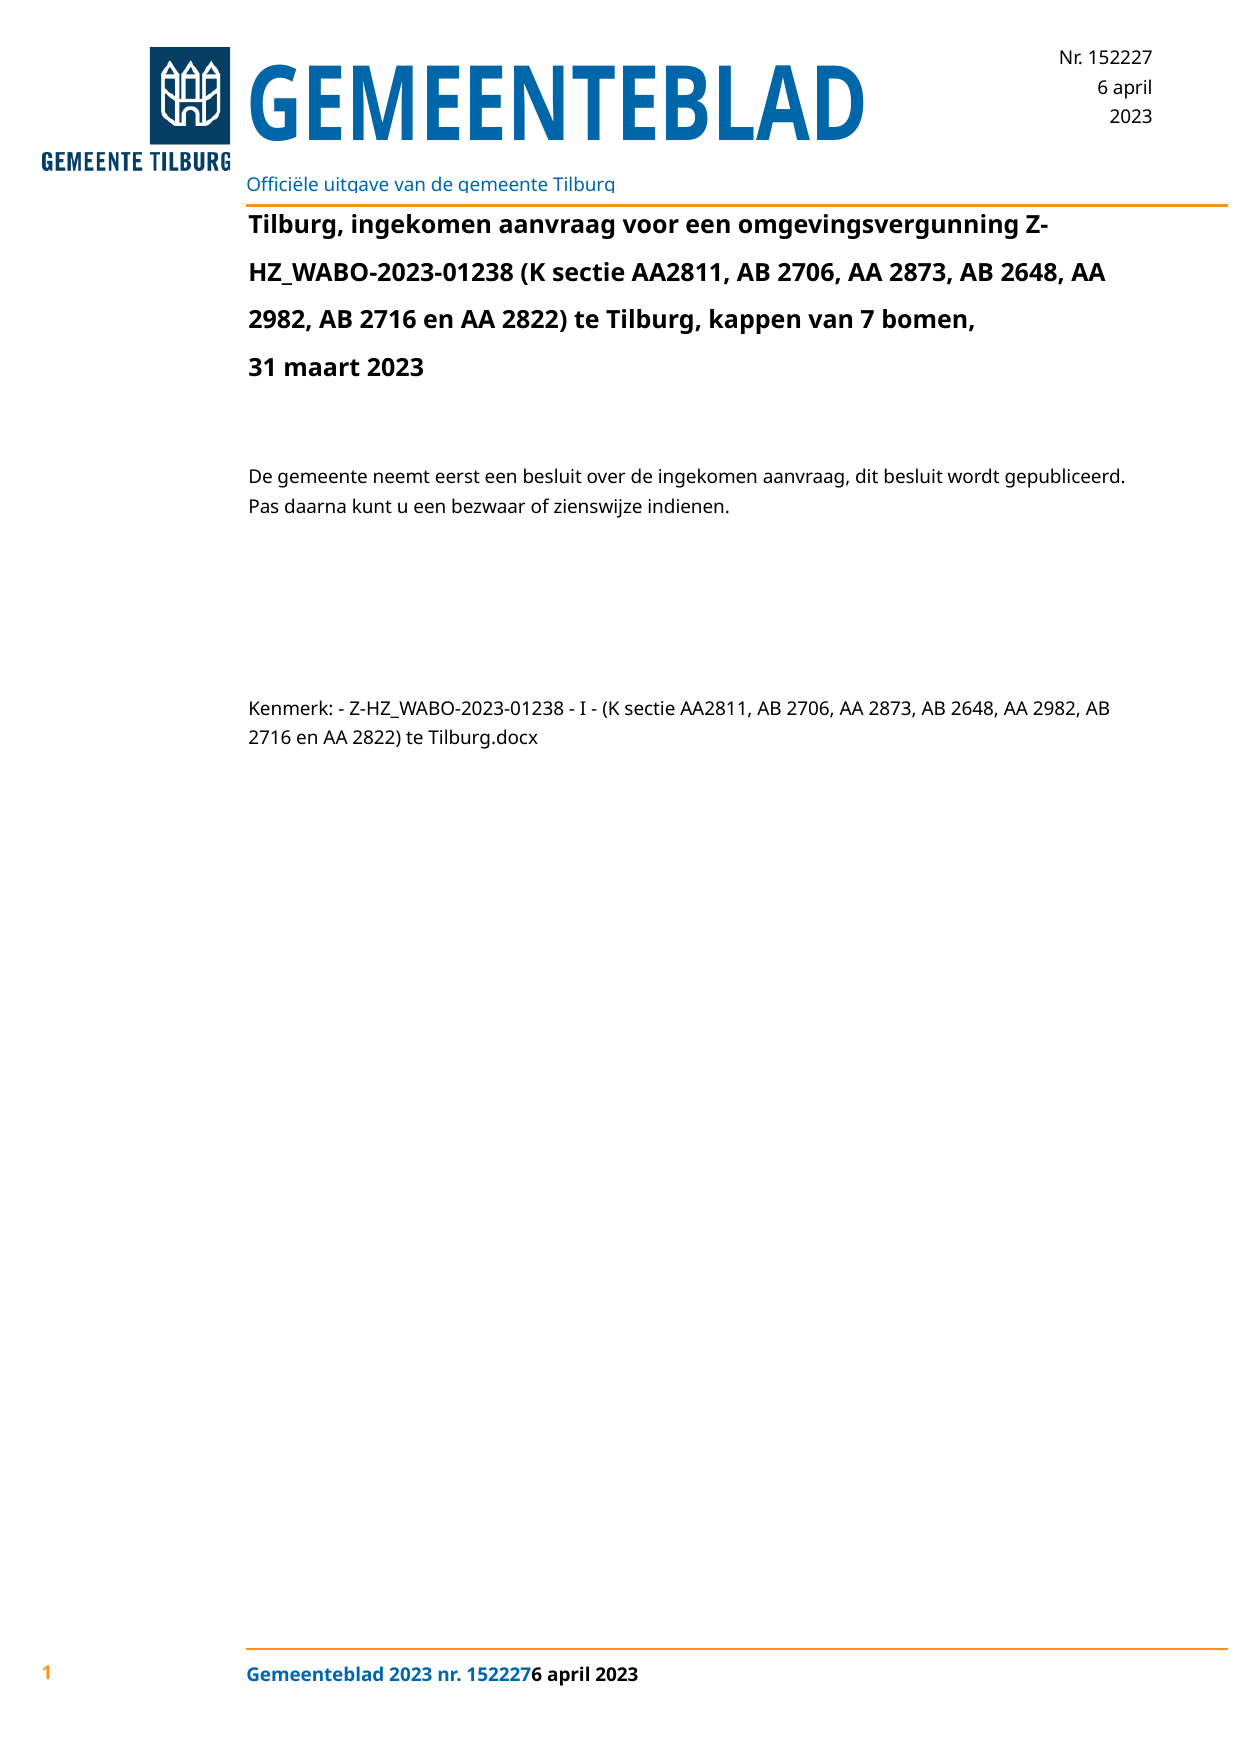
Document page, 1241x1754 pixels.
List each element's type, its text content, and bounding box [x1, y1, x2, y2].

text De gemeente neemt eerst een besluit over de ingekomen aanvraag, dit besluit wordt gepubliceerd. Pas daarna kunt u een bezwaar of zienswijze indienen. [248, 463, 1152, 519]
text Tilburg, ingekomen aanvraag voor een omgevingsvergunning Z-HZ_WABO-2023-01238 (K sectie AA2811, AB 2706, AA 2873, AB 2648, AA 2982, AB 2716 en AA 2822) te Tilburg, kappen van 7 bomen, 31 maart 2023 [248, 207, 1152, 384]
picture [41, 47, 231, 172]
text Kenmerk: - Z-HZ_WABO-2023-01238 - I - (K sectie AA2811, AB 2706, AA 2873, AB 2648, AA 2982, AB 2716 en AA 2822) te Tilburg.docx [248, 695, 1152, 750]
